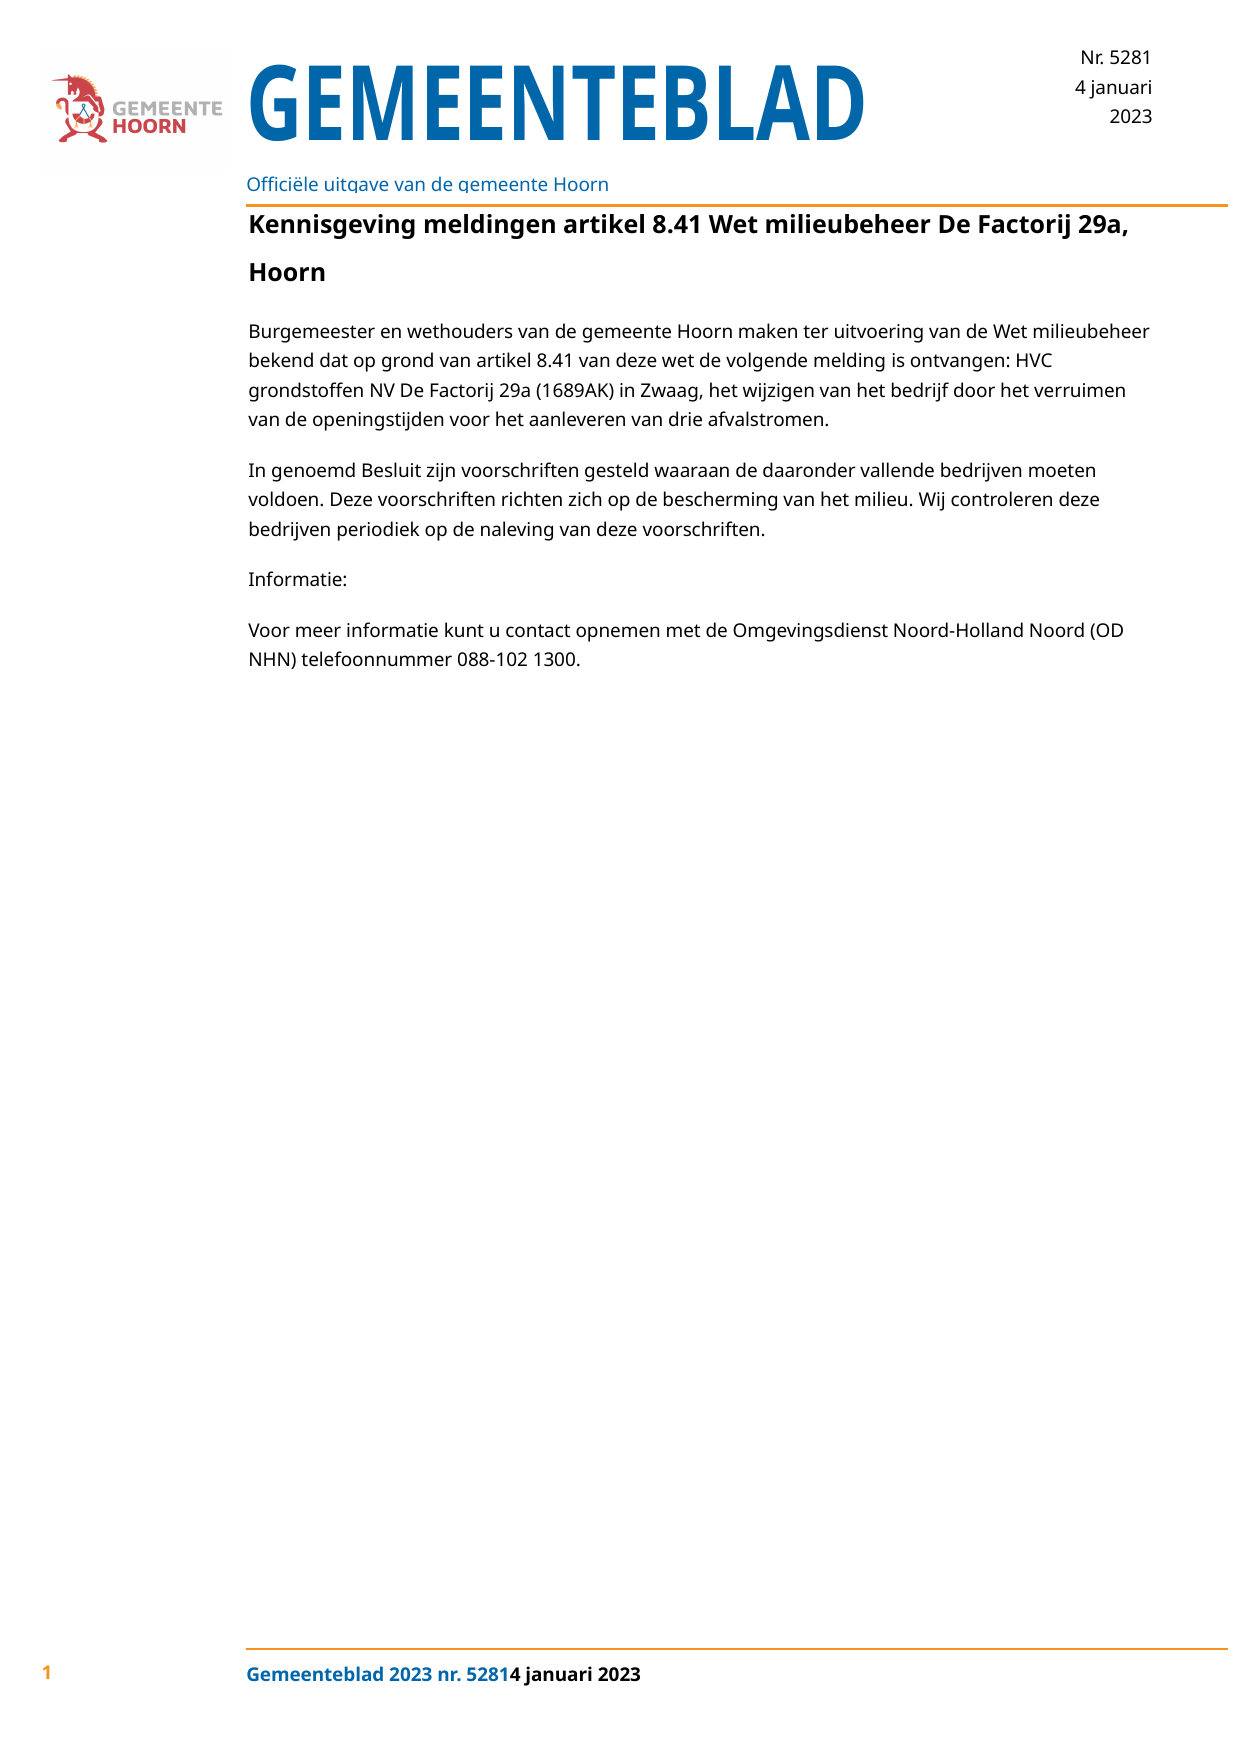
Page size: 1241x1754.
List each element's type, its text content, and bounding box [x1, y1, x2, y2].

text In genoemd Besluit zijn voorschriften gesteld waaraan de daaronder vallende bedrijven moeten voldoen. Deze voorschriften richten zich op de bescherming van het milieu. Wij controleren deze bedrijven periodiek op de naleving van deze voorschriften. [248, 457, 1152, 542]
text Informatie: [248, 567, 1152, 592]
text Burgemeester en wethouders van de gemeente Hoorn maken ter uitvoering van de Wet milieubeheer bekend dat op grond van artikel 8.41 van deze wet de volgende melding is ontvangen: HVC grondstoffen NV De Factorij 29a (1689AK) in Zwaag, het wijzigen van het bedrijf door het verruimen van de openingstijden voor het aanleveren van drie afvalstromen. [248, 318, 1152, 432]
text Kennisgeving meldingen artikel 8.41 Wet milieubeheer De Factorij 29a, Hoorn [248, 207, 1152, 288]
text Voor meer informatie kunt u contact opnemen met de Omgevingsdienst Noord-Holland Noord (OD NHN) telefoonnummer 088-102 1300. [248, 617, 1152, 672]
picture [41, 47, 231, 172]
